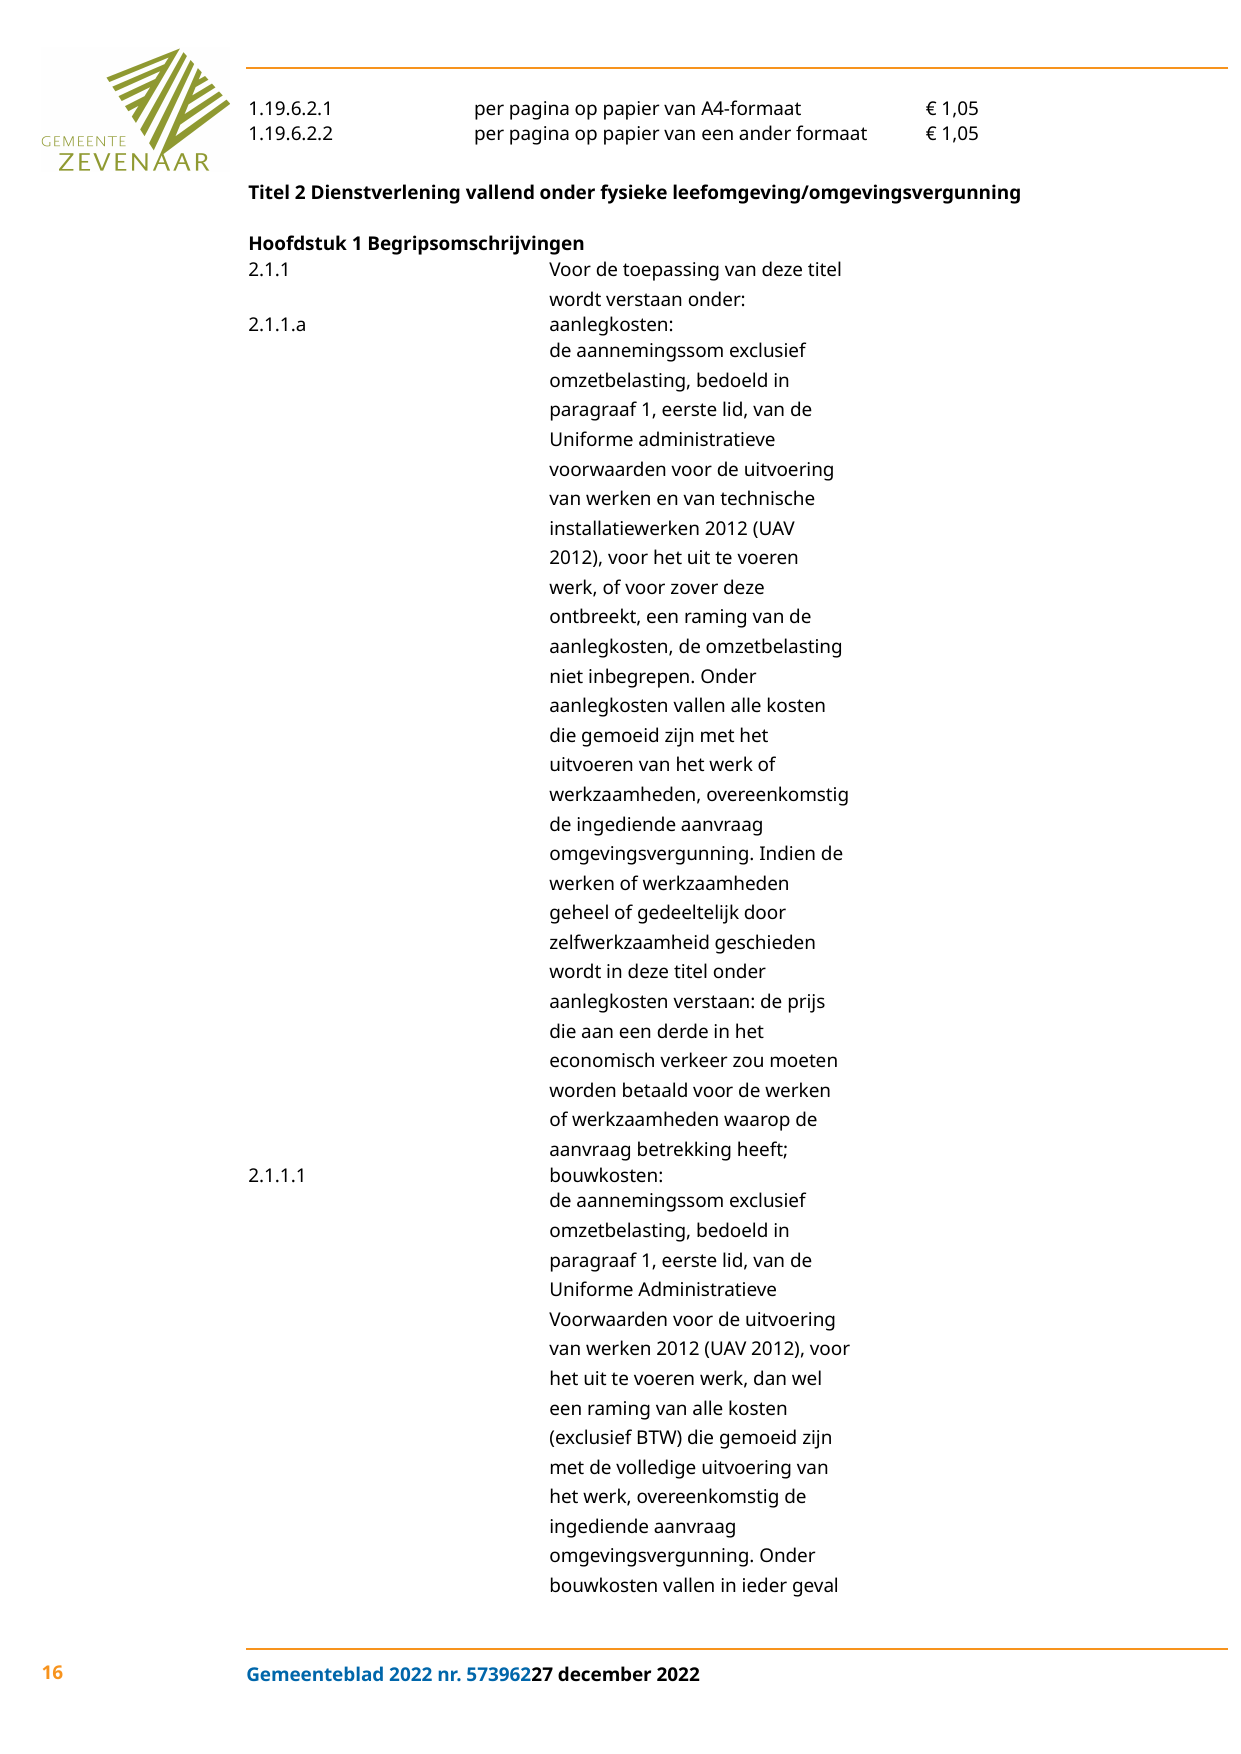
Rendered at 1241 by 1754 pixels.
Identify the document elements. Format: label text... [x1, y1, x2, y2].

table_cell per pagina op papier van een ander formaat [474, 121, 926, 146]
table_cell aanlegkosten: [549, 312, 850, 337]
table_cell 2.1.1.a [248, 312, 549, 337]
table_cell de aannemingssom exclusief omzetbelasting, bedoeld in paragraaf 1, eerste lid, van de Uniforme administratieve voorwaarden voor de uitvoering van werken en van technische installatiewerken 2012 (UAV 2012), voor het uit te voeren werk, of voor zover deze ontbreekt, een raming van de aanlegkosten, de omzetbelasting niet inbegrepen. Onder aanlegkosten vallen alle kosten die gemoeid zijn met het uitvoeren van het werk of werkzaamheden, overeenkomstig de ingediende aanvraag omgevingsvergunning. Indien de werken of werkzaamheden geheel of gedeeltelijk door zelfwerkzaamheid geschieden wordt in deze titel onder aanlegkosten verstaan: de prijs die aan een derde in het economisch verkeer zou moeten worden betaald voor de werken of werkzaamheden waarop de aanvraag betrekking heeft; [549, 338, 850, 1162]
table_cell [850, 1162, 1152, 1188]
table_cell Hoofdstuk 1 Begripsomschrijvingen [248, 231, 1152, 256]
table_cell [850, 205, 1152, 231]
table_cell 1.19.6.2.1 [248, 95, 474, 121]
table_cell [850, 312, 1152, 337]
table_cell [248, 205, 549, 231]
table_cell 2.1.1.1 [248, 1162, 549, 1188]
table_header Titel 2 Dienstverlening vallend onder fysieke leefomgeving/omgevingsvergunning [248, 179, 1152, 205]
table_cell [248, 1188, 549, 1598]
table_cell € 1,05 [926, 121, 1152, 146]
table_cell € 1,05 [926, 95, 1152, 121]
table_cell Voor de toepassing van deze titel wordt verstaan onder: [549, 256, 850, 312]
picture [41, 47, 231, 172]
table_cell de aannemingssom exclusief omzetbelasting, bedoeld in paragraaf 1, eerste lid, van de Uniforme Administratieve Voorwaarden voor de uitvoering van werken 2012 (UAV 2012), voor het uit te voeren werk, dan wel een raming van alle kosten (exclusief BTW) die gemoeid zijn met de volledige uitvoering van het werk, overeenkomstig de ingediende aanvraag omgevingsvergunning. Onder bouwkosten vallen in ieder geval [549, 1188, 850, 1598]
table_cell [850, 338, 1152, 1162]
table_cell [549, 205, 850, 231]
table_cell bouwkosten: [549, 1162, 850, 1188]
table_cell [850, 1188, 1152, 1598]
table_cell 2.1.1 [248, 256, 549, 312]
table_cell [850, 256, 1152, 312]
table_cell [248, 338, 549, 1162]
table_cell 1.19.6.2.2 [248, 121, 474, 146]
table_cell per pagina op papier van A4-formaat [474, 95, 926, 121]
